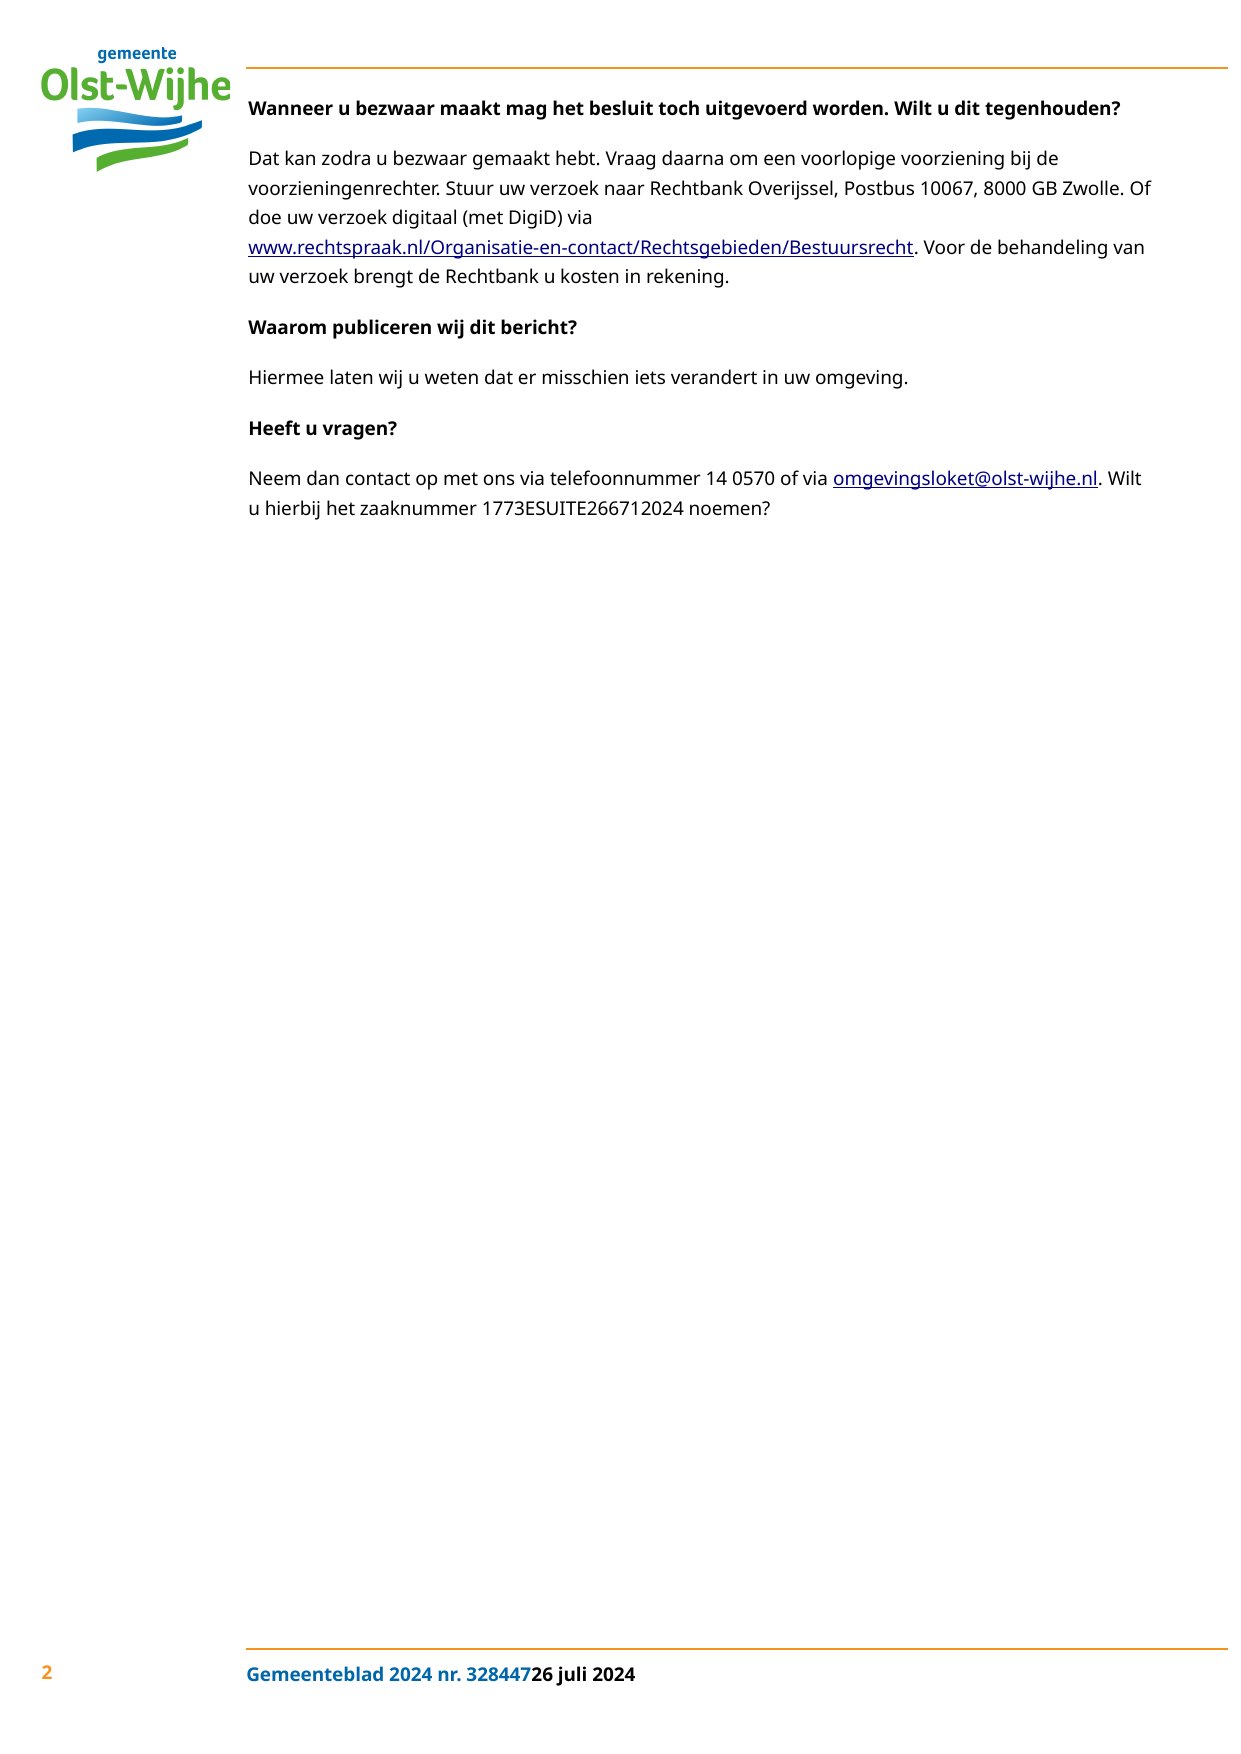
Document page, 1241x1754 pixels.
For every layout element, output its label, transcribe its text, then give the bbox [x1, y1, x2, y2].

text Wanneer u bezwaar maakt mag het besluit toch uitgevoerd worden. Wilt u dit tegenhouden? [248, 95, 1152, 121]
text Waarom publiceren wij dit bericht? [248, 314, 1152, 340]
picture [41, 47, 231, 172]
text Hiermee laten wij u weten dat er misschien iets verandert in uw omgeving. [248, 364, 1152, 390]
text Neem dan contact op met ons via telefoonnummer 14 0570 of via omgevingsloket@olst-wijhe.nl. Wilt u hierbij het zaaknummer 1773ESUITE266712024 noemen? [248, 465, 1152, 521]
text Dat kan zodra u bezwaar gemaakt hebt. Vraag daarna om een voorlopige voorziening bij de voorzieningenrechter. Stuur uw verzoek naar Rechtbank Overijssel, Postbus 10067, 8000 GB Zwolle. Of doe uw verzoek digitaal (met DigiD) via www.rechtspraak.nl/Organisatie-en-contact/Rechtsgebieden/Bestuursrecht. Voor de behandeling van uw verzoek brengt de Rechtbank u kosten in rekening. [248, 145, 1152, 289]
text Heeft u vragen? [248, 415, 1152, 441]
